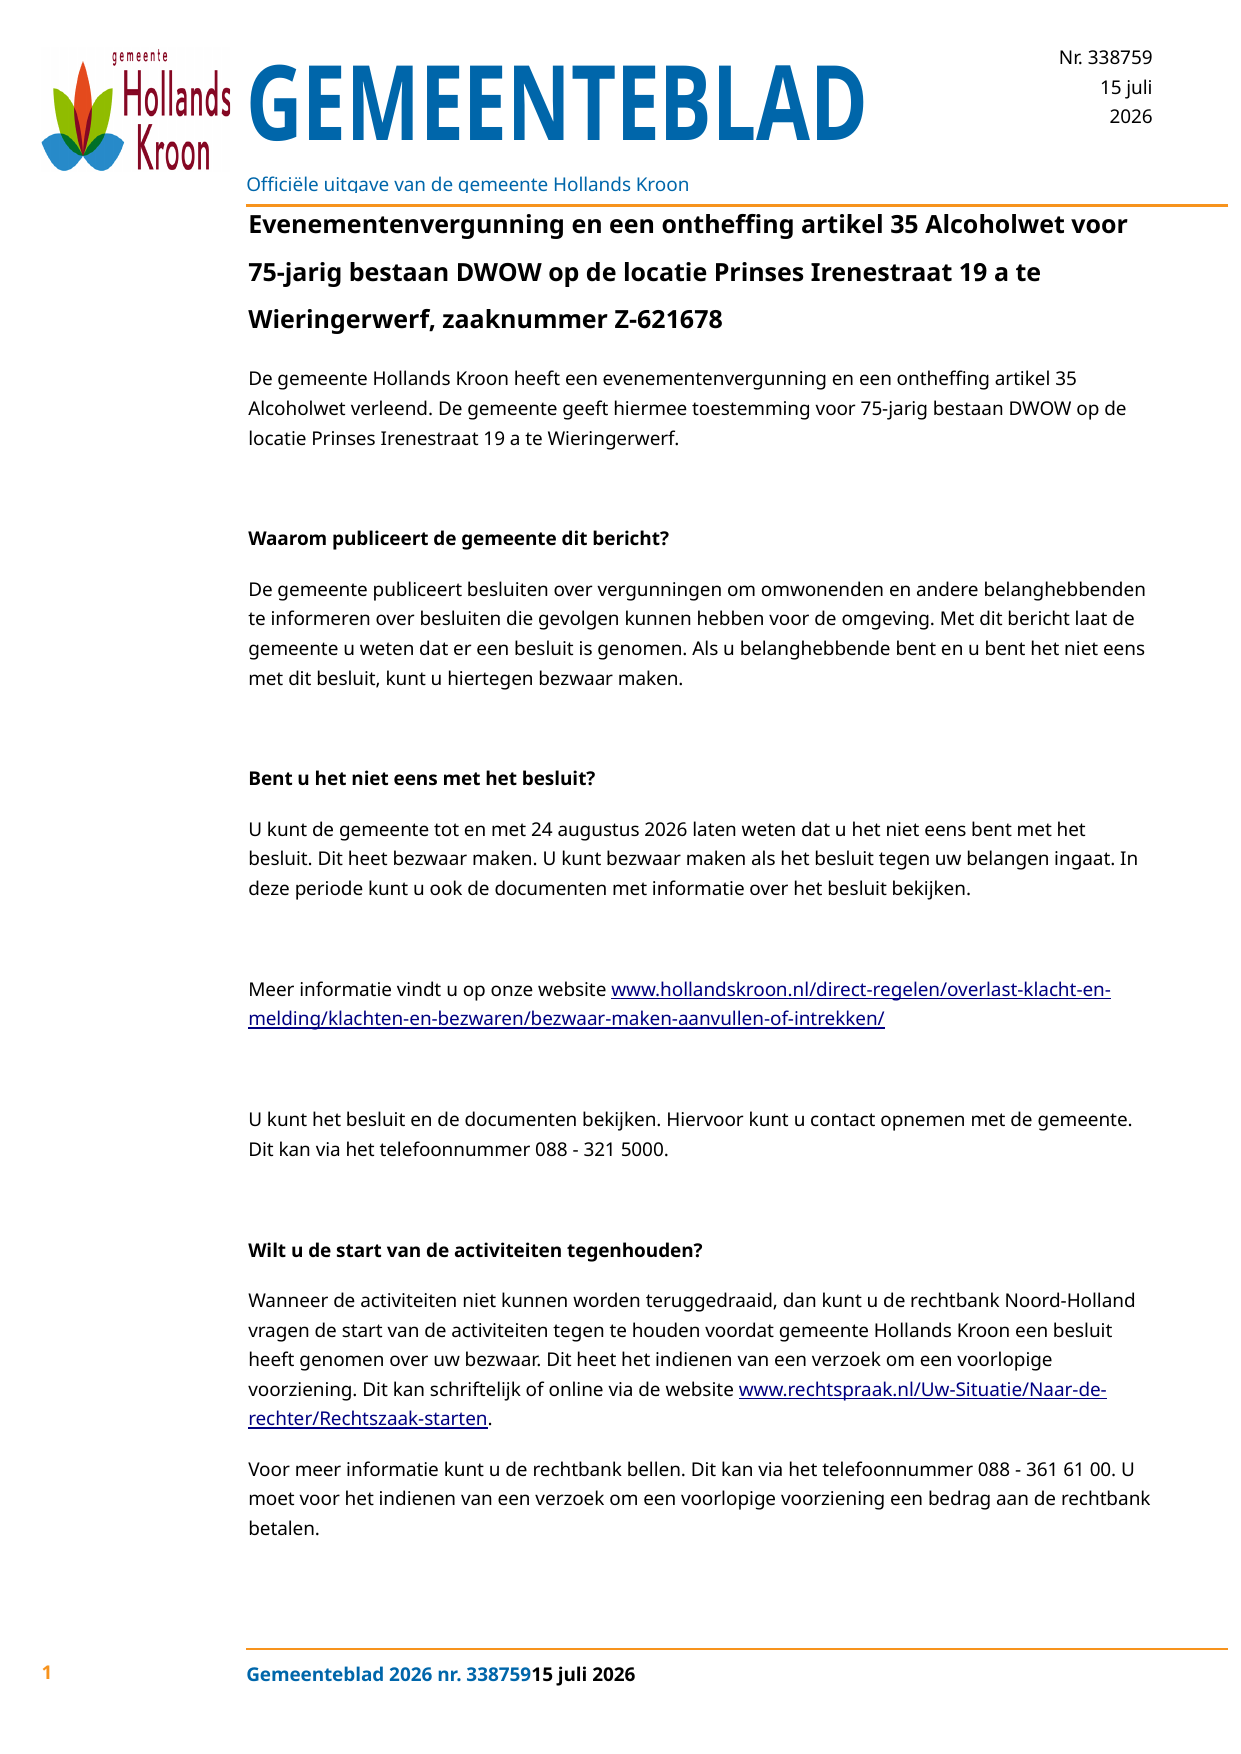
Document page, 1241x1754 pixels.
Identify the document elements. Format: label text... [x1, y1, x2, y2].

text U kunt het besluit en de documenten bekijken. Hiervoor kunt u contact opnemen met de gemeente. Dit kan via het telefoonnummer 088 - 321 5000. [248, 1106, 1152, 1162]
picture [41, 47, 231, 172]
text Evenementenvergunning en een ontheffing artikel 35 Alcoholwet voor 75-jarig bestaan DWOW op de locatie Prinses Irenestraat 19 a te Wieringerwerf, zaaknummer Z-621678 [248, 207, 1152, 336]
text Wanneer de activiteiten niet kunnen worden teruggedraaid, dan kunt u de rechtbank Noord-Holland vragen de start van de activiteiten tegen te houden voordat gemeente Hollands Kroon een besluit heeft genomen over uw bezwaar. Dit heet het indienen van een verzoek om een voorlopige voorziening. Dit kan schriftelijk of online via de website www.rechtspraak.nl/Uw-Situatie/Naar-de-rechter/Rechtszaak-starten. [248, 1287, 1152, 1431]
text Wilt u de start van de activiteiten tegenhouden? [248, 1237, 1152, 1262]
text De gemeente publiceert besluiten over vergunningen om omwonenden en andere belanghebbenden te informeren over besluiten die gevolgen kunnen hebben voor de omgeving. Met dit bericht laat de gemeente u weten dat er een besluit is genomen. Als u belanghebbende bent en u bent het niet eens met dit besluit, kunt u hiertegen bezwaar maken. [248, 576, 1152, 690]
text Voor meer informatie kunt u de rechtbank bellen. Dit kan via het telefoonnummer 088 - 361 61 00. U moet voor het indienen van een verzoek om een voorlopige voorziening een bedrag aan de rechtbank betalen. [248, 1456, 1152, 1541]
text Waarom publiceert de gemeente dit bericht? [248, 526, 1152, 551]
text Meer informatie vindt u op onze website www.hollandskroon.nl/direct-regelen/overlast-klacht-en-melding/klachten-en-bezwaren/bezwaar-maken-aanvullen-of-intrekken/ [248, 976, 1152, 1031]
text U kunt de gemeente tot en met 24 augustus 2026 laten weten dat u het niet eens bent met het besluit. Dit heet bezwaar maken. U kunt bezwaar maken als het besluit tegen uw belangen ingaat. In deze periode kunt u ook de documenten met informatie over het besluit bekijken. [248, 816, 1152, 901]
text Bent u het niet eens met het besluit? [248, 766, 1152, 791]
text De gemeente Hollands Kroon heeft een evenementenvergunning en een ontheffing artikel 35 Alcoholwet verleend. De gemeente geeft hiermee toestemming voor 75-jarig bestaan DWOW op de locatie Prinses Irenestraat 19 a te Wieringerwerf. [248, 366, 1152, 450]
